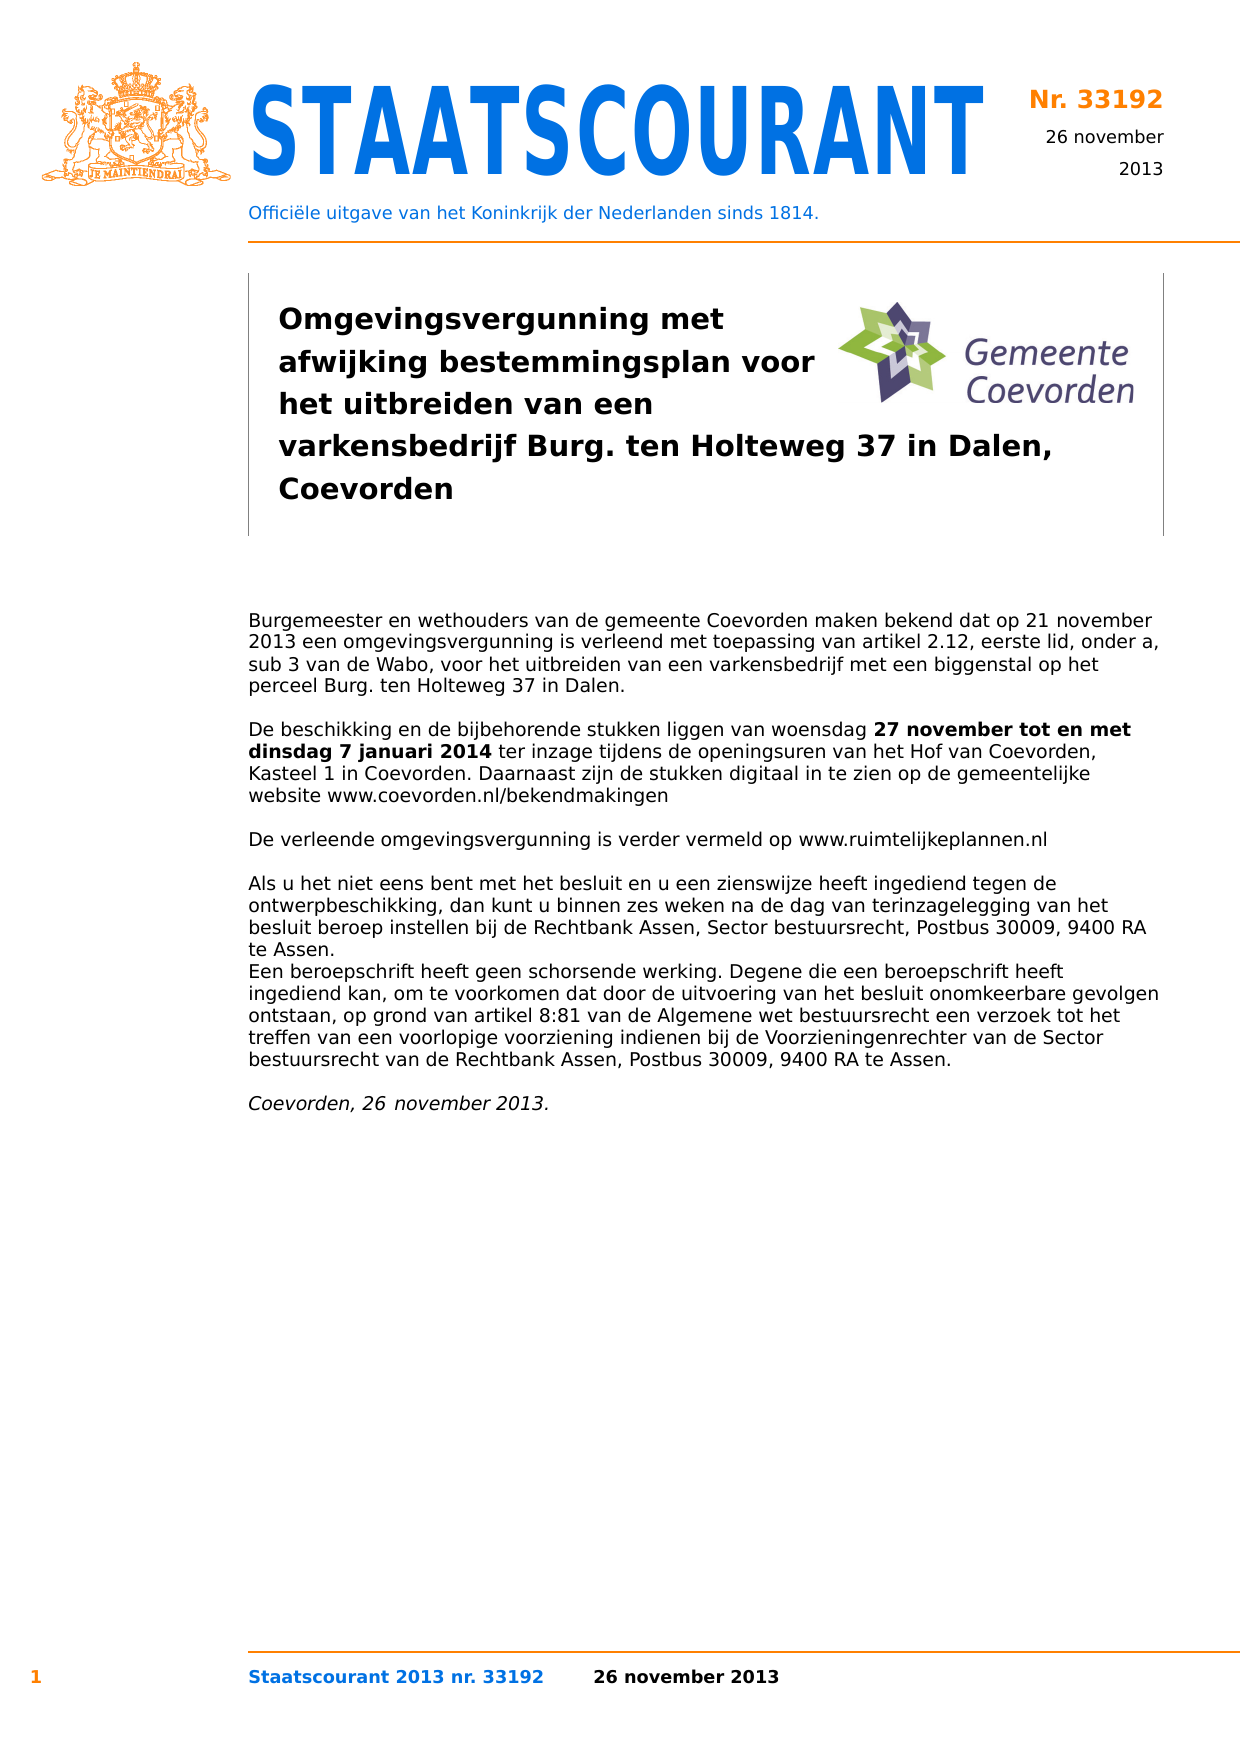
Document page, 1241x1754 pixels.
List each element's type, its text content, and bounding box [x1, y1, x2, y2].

picture [838, 302, 1134, 403]
table_header [25, 62, 248, 241]
text Als u het niet eens bent met het besluit en u een zienswijze heeft ingediend tegen de ontwerpbeschikking, dan kunt u binnen zes weken na de dag van terinzagelegging van het besluit beroep instellen bij de Rechtbank Assen, Sector bestuursrecht, Postbus 30009, 9400 RA te Assen. [248, 873, 1163, 961]
subtitle Omgevingsvergunning met afwijking bestemmingsplan voor het uitbreiden van een varkensbedrijf Burg. ten Holteweg 37 in Dalen, Coevorden [249, 273, 1163, 536]
text De verleende omgevingsvergunning is verder vermeld op www.ruimtelijkeplannen.nl [248, 829, 1163, 851]
table_header STAATSCOURANT [248, 62, 998, 203]
table_cell 2013 [998, 153, 1240, 203]
text Een beroepschrift heeft geen schorsende werking. Degene die een beroepschrift heeft ingediend kan, om te voorkomen dat door de uitvoering van het besluit onomkeerbare gevolgen ontstaan, op grond van artikel 8:81 van de Algemene wet bestuursrecht een verzoek tot het treffen van een voorlopige voorziening indienen bij de Voorzieningenrechter van de Sector bestuursrecht van de Rechtbank Assen, Postbus 30009, 9400 RA te Assen. [248, 961, 1163, 1071]
text Burgemeester en wethouders van de gemeente Coevorden maken bekend dat op 21 november 2013 een omgevingsvergunning is verleend met toepassing van artikel 2.12, eerste lid, onder a, sub 3 van de Wabo, voor het uitbreiden van een varkensbedrijf met een biggenstal op het perceel Burg. ten Holteweg 37 in Dalen. [248, 609, 1163, 697]
table_cell Officiële uitgave van het Koninkrijk der Nederlanden sinds 1814. [248, 203, 1240, 241]
picture [41, 62, 231, 186]
table_header Nr. 33192 [998, 62, 1240, 121]
text Coevorden, 26 november 2013. [248, 1093, 1163, 1114]
table_cell 26 november [998, 121, 1240, 153]
text De beschikking en de bijbehorende stukken liggen van woensdag 27 november tot en met dinsdag 7 januari 2014 ter inzage tijdens de openingsuren van het Hof van Coevorden, Kasteel 1 in Coevorden. Daarnaast zijn de stukken digitaal in te zien op de gemeentelijke website www.coevorden.nl/bekendmakingen [248, 719, 1163, 807]
